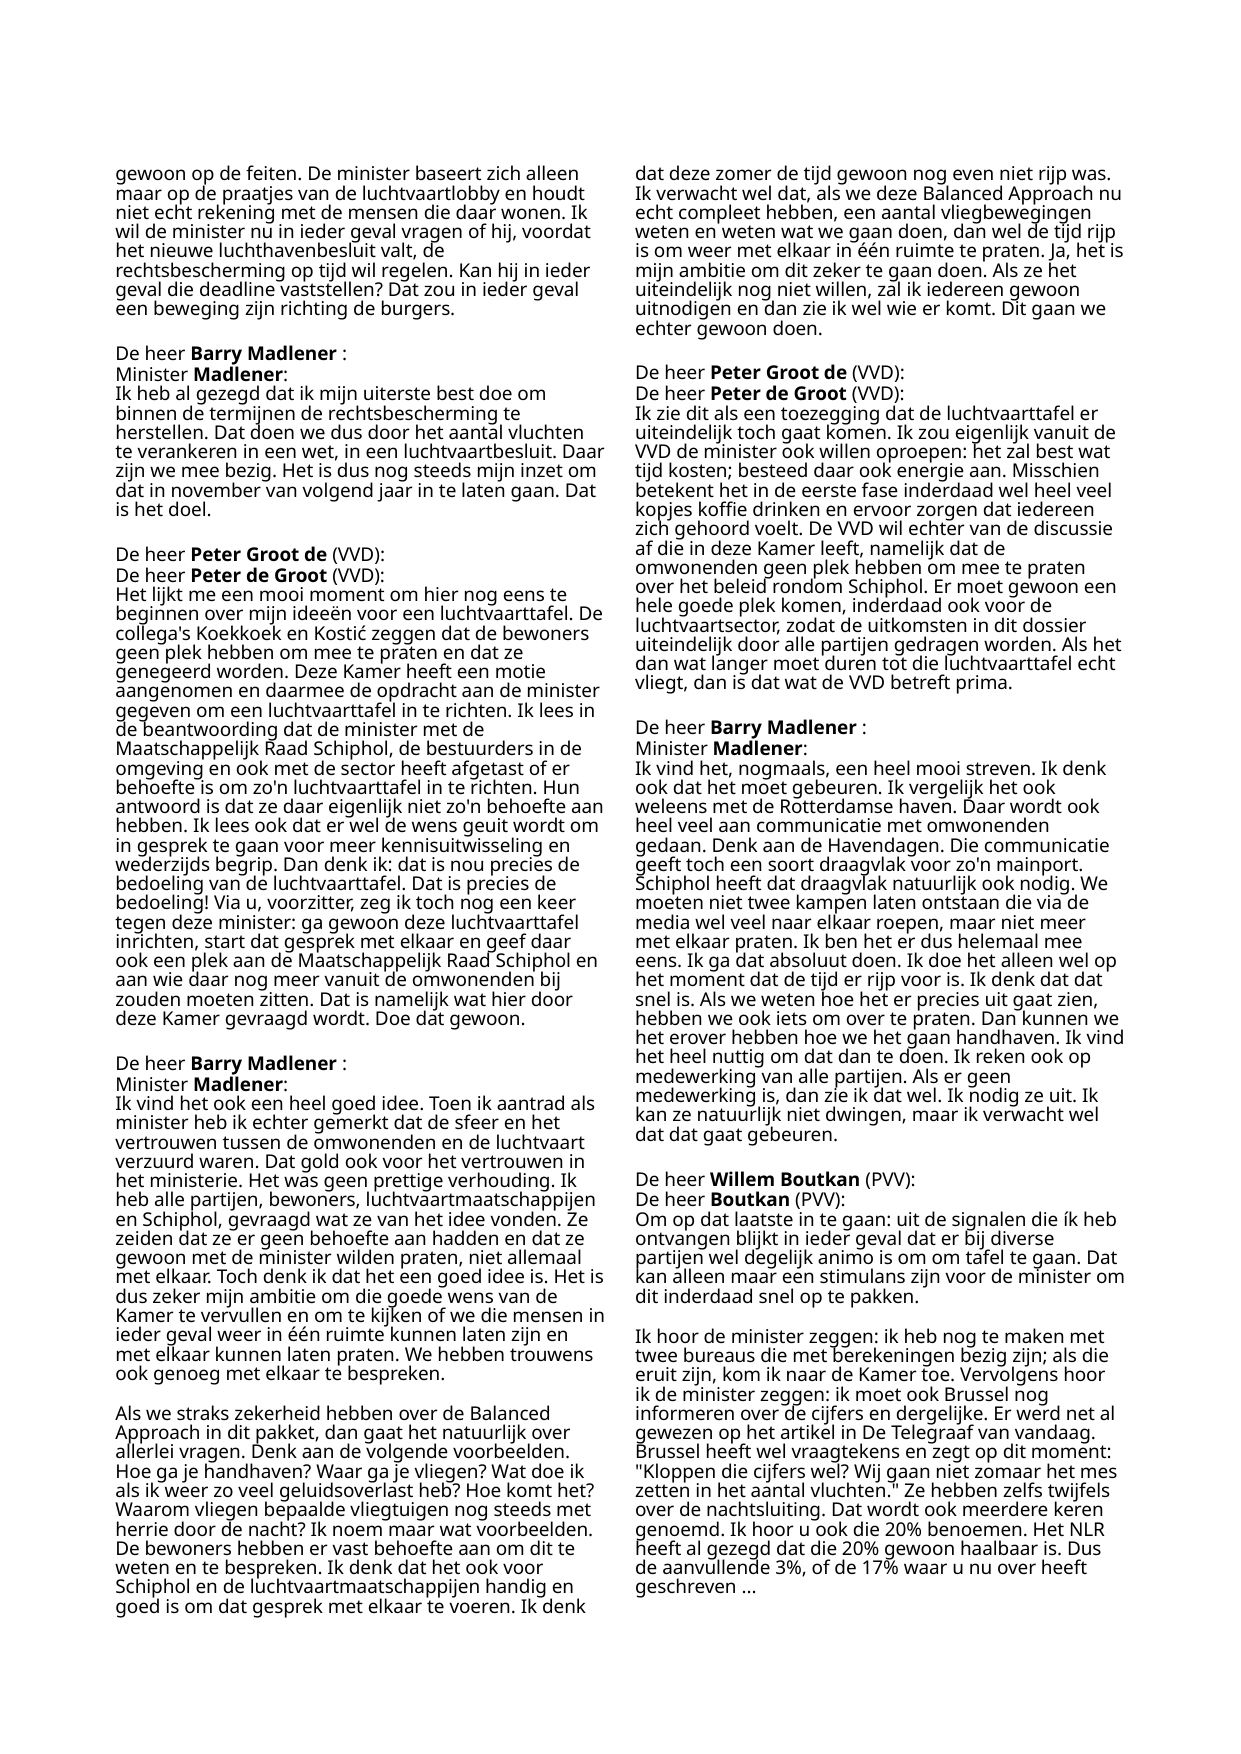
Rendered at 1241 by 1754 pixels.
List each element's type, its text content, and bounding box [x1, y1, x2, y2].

text Als we straks zekerheid hebben over de Balanced Approach in dit pakket, dan gaat het natuurlijk over allerlei vragen. Denk aan de volgende voorbeelden. Hoe ga je handhaven? Waar ga je vliegen? Wat doe ik als ik weer zo veel geluidsoverlast heb? Hoe komt het? Waarom vliegen bepaalde vliegtuigen nog steeds met herrie door de nacht? Ik noem maar wat voorbeelden. De bewoners hebben er vast behoefte aan om dit te weten en te bespreken. Ik denk dat het ook voor Schiphol en de luchtvaartmaatschappijen handig en goed is om dat gesprek met elkaar te voeren. Ik denk [115, 1405, 605, 1617]
text dat deze zomer de tijd gewoon nog even niet rijp was. Ik verwacht wel dat, als we deze Balanced Approach nu echt compleet hebben, een aantal vliegbewegingen weten en weten wat we gaan doen, dan wel de tijd rijp is om weer met elkaar in één ruimte te praten. Ja, het is mijn ambitie om dit zeker te gaan doen. Als ze het uiteindelijk nog niet willen, zal ik iedereen gewoon uitnodigen en dan zie ik wel wie er komt. Dit gaan we echter gewoon doen. [635, 165, 1125, 339]
text Ik hoor de minister zeggen: ik heb nog te maken met twee bureaus die met berekeningen bezig zijn; als die eruit zijn, kom ik naar de Kamer toe. Vervolgens hoor ik de minister zeggen: ik moet ook Brussel nog informeren over de cijfers en dergelijke. Er werd net al gewezen op het artikel in De Telegraaf van vandaag. Brussel heeft wel vraagtekens en zegt op dit moment: "Kloppen die cijfers wel? Wij gaan niet zomaar het mes zetten in het aantal vluchten." Ze hebben zelfs twijfels over de nachtsluiting. Dat wordt ook meerdere keren genoemd. Ik hoor u ook die 20% benoemen. Het NLR heeft al gezegd dat die 20% gewoon haalbaar is. Dus de aanvullende 3%, of de 17% waar u nu over heeft geschreven ... [635, 1328, 1125, 1598]
text De heer Peter de Groot (VVD): [635, 385, 1125, 404]
text De heer Barry Madlener : [635, 714, 1125, 740]
text gewoon op de feiten. De minister baseert zich alleen maar op de praatjes van de luchtvaartlobby en houdt niet echt rekening met de mensen die daar wonen. Ik wil de minister nu in ieder geval vragen of hij, voordat het nieuwe luchthavenbesluit valt, de rechtsbescherming op tijd wil regelen. Kan hij in ieder geval die deadline vaststellen? Dat zou in ieder geval een beweging zijn richting de burgers. [115, 165, 605, 319]
text Minister Madlener: [115, 366, 605, 385]
text De heer Peter Groot de (VVD): [115, 541, 605, 567]
text Minister Madlener: [115, 1076, 605, 1095]
text Om op dat laatste in te gaan: uit de signalen die ík heb ontvangen blijkt in ieder geval dat er bij diverse partijen wel degelijk animo is om om tafel te gaan. Dat kan alleen maar een stimulans zijn voor de minister om dit inderdaad snel op te pakken. [635, 1211, 1125, 1307]
text Ik vind het ook een heel goed idee. Toen ik aantrad als minister heb ik echter gemerkt dat de sfeer en het vertrouwen tussen de omwonenden en de luchtvaart verzuurd waren. Dat gold ook voor het vertrouwen in het ministerie. Het was geen prettige verhouding. Ik heb alle partijen, bewoners, luchtvaartmaatschappijen en Schiphol, gevraagd wat ze van het idee vonden. Ze zeiden dat ze er geen behoefte aan hadden en dat ze gewoon met de minister wilden praten, niet allemaal met elkaar. Toch denk ik dat het een goed idee is. Het is dus zeker mijn ambitie om die goede wens van de Kamer te vervullen en om te kijken of we die mensen in ieder geval weer in één ruimte kunnen laten zijn en met elkaar kunnen laten praten. We hebben trouwens ook genoeg met elkaar te bespreken. [115, 1095, 605, 1384]
text De heer Peter de Groot (VVD): [115, 567, 605, 586]
text Ik zie dit als een toezegging dat de luchtvaarttafel er uiteindelijk toch gaat komen. Ik zou eigenlijk vanuit de VVD de minister ook willen oproepen: het zal best wat tijd kosten; besteed daar ook energie aan. Misschien betekent het in de eerste fase inderdaad wel heel veel kopjes koffie drinken en ervoor zorgen dat iedereen zich gehoord voelt. De VVD wil echter van de discussie af die in deze Kamer leeft, namelijk dat de omwonenden geen plek hebben om mee te praten over het beleid rondom Schiphol. Er moet gewoon een hele goede plek komen, inderdaad ook voor de luchtvaartsector, zodat de uitkomsten in dit dossier uiteindelijk door alle partijen gedragen worden. Als het dan wat langer moet duren tot die luchtvaarttafel echt vliegt, dan is dat wat de VVD betreft prima. [635, 404, 1125, 694]
text De heer Barry Madlener : [115, 340, 605, 366]
text Ik heb al gezegd dat ik mijn uiterste best doe om binnen de termijnen de rechtsbescherming te herstellen. Dat doen we dus door het aantal vluchten te verankeren in een wet, in een luchtvaartbesluit. Daar zijn we mee bezig. Het is dus nog steeds mijn inzet om dat in november van volgend jaar in te laten gaan. Dat is het doel. [115, 385, 605, 520]
text Het lijkt me een mooi moment om hier nog eens te beginnen over mijn ideeën voor een luchtvaarttafel. De collega's Koekkoek en Kostić zeggen dat de bewoners geen plek hebben om mee te praten en dat ze genegeerd worden. Deze Kamer heeft een motie aangenomen en daarmee de opdracht aan de minister gegeven om een luchtvaarttafel in te richten. Ik lees in de beantwoording dat de minister met de Maatschappelijk Raad Schiphol, de bestuurders in de omgeving en ook met de sector heeft afgetast of er behoefte is om zo'n luchtvaarttafel in te richten. Hun antwoord is dat ze daar eigenlijk niet zo'n behoefte aan hebben. Ik lees ook dat er wel de wens geuit wordt om in gesprek te gaan voor meer kennisuitwisseling en wederzijds begrip. Dan denk ik: dat is nou precies de bedoeling van de luchtvaarttafel. Dat is precies de bedoeling! Via u, voorzitter, zeg ik toch nog een keer tegen deze minister: ga gewoon deze luchtvaarttafel inrichten, start dat gesprek met elkaar en geef daar ook een plek aan de Maatschappelijk Raad Schiphol en aan wie daar nog meer vanuit de omwonenden bij zouden moeten zitten. Dat is namelijk wat hier door deze Kamer gevraagd wordt. Doe dat gewoon. [115, 586, 605, 1029]
text De heer Boutkan (PVV): [635, 1191, 1125, 1211]
text Minister Madlener: [635, 740, 1125, 759]
text De heer Barry Madlener : [115, 1050, 605, 1076]
text De heer Peter Groot de (VVD): [635, 359, 1125, 385]
text De heer Willem Boutkan (PVV): [635, 1166, 1125, 1191]
text Ik vind het, nogmaals, een heel mooi streven. Ik denk ook dat het moet gebeuren. Ik vergelijk het ook weleens met de Rotterdamse haven. Daar wordt ook heel veel aan communicatie met omwonenden gedaan. Denk aan de Havendagen. Die communicatie geeft toch een soort draagvlak voor zo'n mainport. Schiphol heeft dat draagvlak natuurlijk ook nodig. We moeten niet twee kampen laten ontstaan die via de media wel veel naar elkaar roepen, maar niet meer met elkaar praten. Ik ben het er dus helemaal mee eens. Ik ga dat absoluut doen. Ik doe het alleen wel op het moment dat de tijd er rijp voor is. Ik denk dat dat snel is. Als we weten hoe het er precies uit gaat zien, hebben we ook iets om over te praten. Dan kunnen we het erover hebben hoe we het gaan handhaven. Ik vind het heel nuttig om dat dan te doen. Ik reken ook op medewerking van alle partijen. Als er geen medewerking is, dan zie ik dat wel. Ik nodig ze uit. Ik kan ze natuurlijk niet dwingen, maar ik verwacht wel dat dat gaat gebeuren. [635, 759, 1125, 1145]
